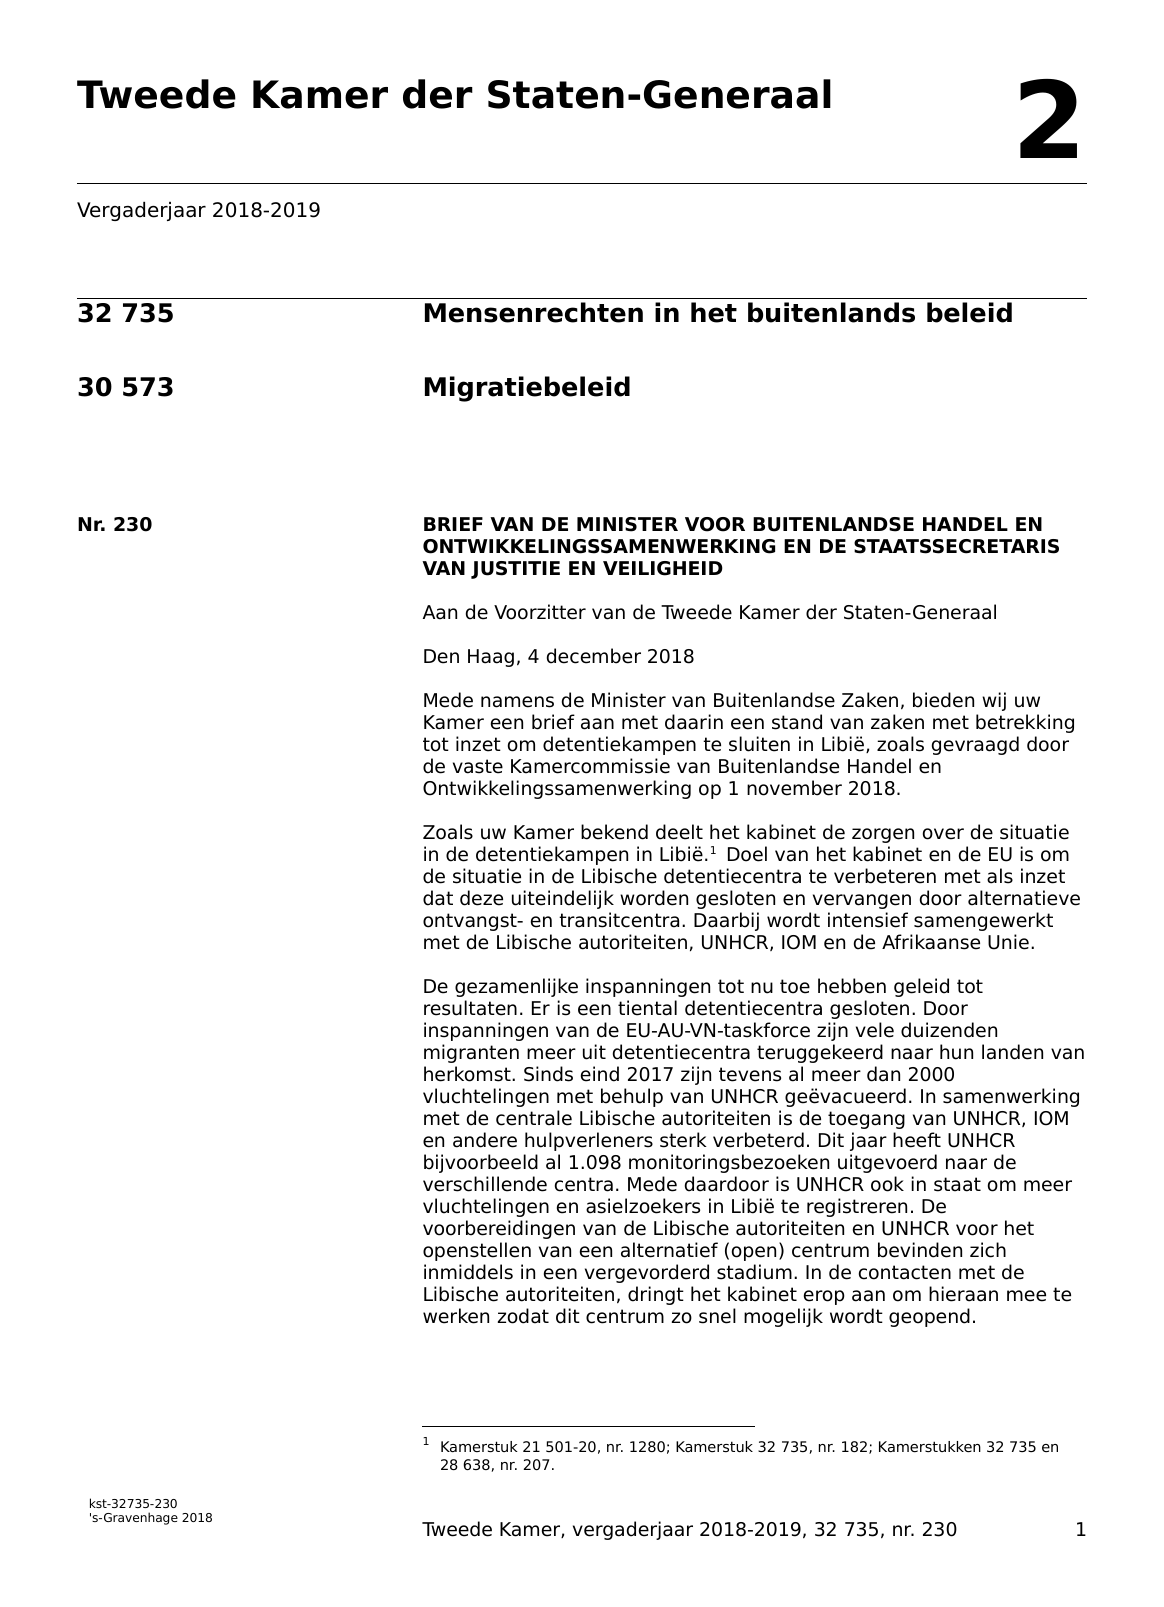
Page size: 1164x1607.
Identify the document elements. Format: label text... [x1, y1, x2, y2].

table_header 2 [886, 59, 1087, 183]
text kst-32735-230 [88, 1497, 323, 1511]
text Mede namens de Minister van Buitenlandse Zaken, bieden wij uw Kamer een brief aan met daarin een stand van zaken met betrekking tot inzet om detentiekampen te sluiten in Libië, zoals gevraagd door de vaste Kamercommissie van Buitenlandse Handel en Ontwikkelingssamenwerking op 1 november 2018. [422, 690, 1087, 800]
subtitle Nr. 230 BRIEF VAN DE MINISTER VOOR BUITENLANDSE HANDEL EN ONTWIKKELINGSSAMENWERKING EN DE STAATSSECRETARIS VAN JUSTITIE EN VEILIGHEID [77, 514, 1087, 580]
text Zoals uw Kamer bekend deelt het kabinet de zorgen over de situatie in de detentiekampen in Libië. Doel van het kabinet en de EU is om de situatie in de Libische detentiecentra te verbeteren met als inzet dat deze uiteindelijk worden gesloten en vervangen door alternatieve ontvangst- en transitcentra. Daarbij wordt intensief samengewerkt met de Libische autoriteiten, UNHCR, IOM en de Afrikaanse Unie. [422, 822, 1087, 954]
text Aan de Voorzitter van de Tweede Kamer der Staten-Generaal [422, 602, 1087, 624]
text 's-Gravenhage 2018 [88, 1511, 323, 1525]
subtitle 30 573 Migratiebeleid [77, 373, 1087, 403]
table_cell Vergaderjaar 2018-2019 [77, 184, 1087, 298]
text De gezamenlijke inspanningen tot nu toe hebben geleid tot resultaten. Er is een tiental detentiecentra gesloten. Door inspanningen van de EU-AU-VN-taskforce zijn vele duizenden migranten meer uit detentiecentra teruggekeerd naar hun landen van herkomst. Sinds eind 2017 zijn tevens al meer dan 2000 vluchtelingen met behulp van UNHCR geëvacueerd. In samenwerking met de centrale Libische autoriteiten is de toegang van UNHCR, IOM en andere hulpverleners sterk verbeterd. Dit jaar heeft UNHCR bijvoorbeeld al 1.098 monitoringsbezoeken uitgevoerd naar de verschillende centra. Mede daardoor is UNHCR ook in staat om meer vluchtelingen en asielzoekers in Libië te registreren. De voorbereidingen van de Libische autoriteiten en UNHCR voor het openstellen van een alternatief (open) centrum bevinden zich inmiddels in een vergevorderd stadium. In de contacten met de Libische autoriteiten, dringt het kabinet erop aan om hieraan mee te werken zodat dit centrum zo snel mogelijk wordt geopend. [422, 976, 1087, 1328]
table_header Tweede Kamer der Staten-Generaal [77, 59, 886, 183]
text Kamerstuk 21 501-20, nr. 1280; Kamerstuk 32 735, nr. 182; Kamerstukken 32 735 en 28 638, nr. 207. [422, 1435, 1087, 1474]
subtitle 32 735 Mensenrechten in het buitenlands beleid [77, 299, 1087, 329]
text Den Haag, 4 december 2018 [422, 646, 1087, 668]
